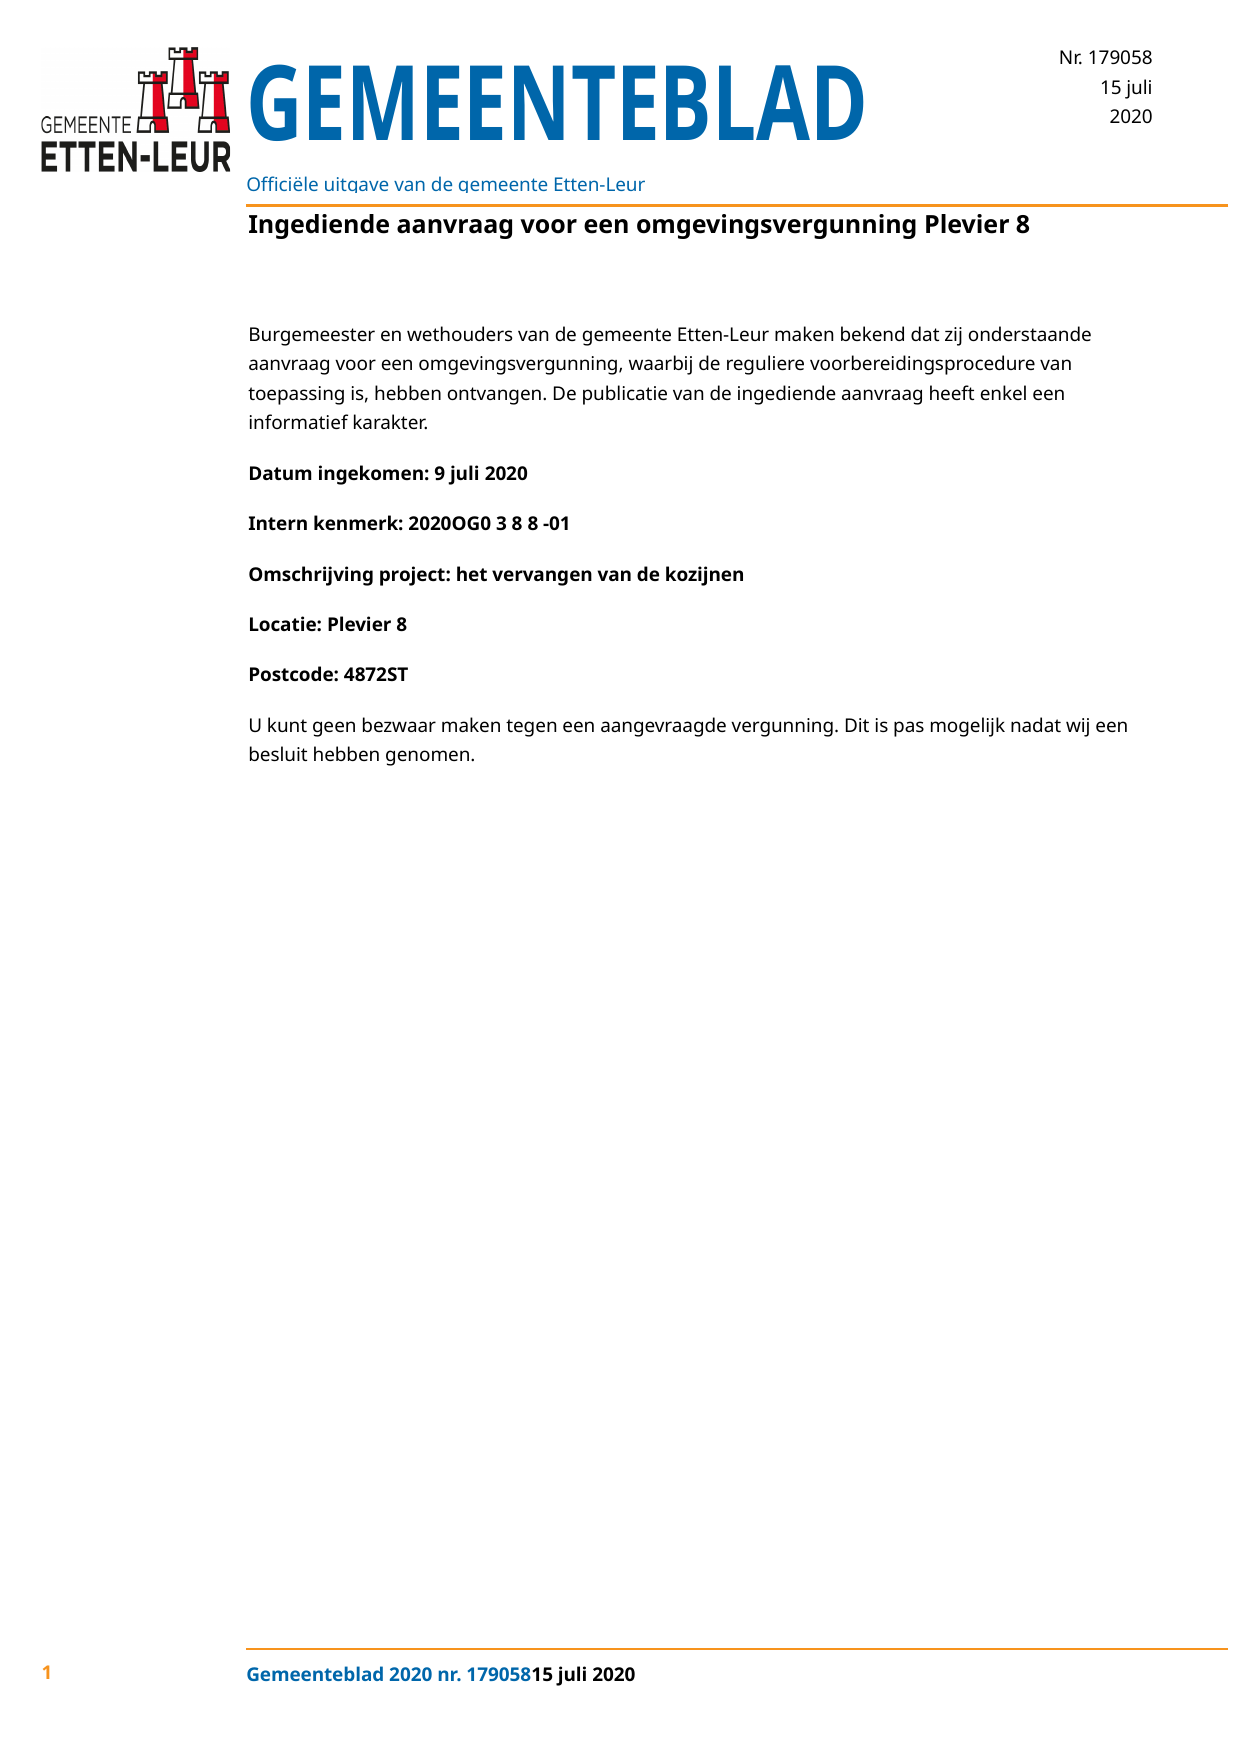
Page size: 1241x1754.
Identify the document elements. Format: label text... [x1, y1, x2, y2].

text Intern kenmerk: 2020OG0 3 8 8 -01 [248, 510, 1152, 536]
text Postcode: 4872ST [248, 662, 1152, 687]
text Ingediende aanvraag voor een omgevingsvergunning Plevier 8 [248, 207, 1152, 241]
text Omschrijving project: het vervangen van de kozijnen [248, 561, 1152, 586]
text U kunt geen bezwaar maken tegen een aangevraagde vergunning. Dit is pas mogelijk nadat wij een besluit hebben genomen. [248, 712, 1152, 767]
text Datum ingekomen: 9 juli 2020 [248, 460, 1152, 486]
text Locatie: Plevier 8 [248, 611, 1152, 637]
text Burgemeester en wethouders van de gemeente Etten-Leur maken bekend dat zij onderstaande aanvraag voor een omgevingsvergunning, waarbij de reguliere voorbereidingsprocedure van toepassing is, hebben ontvangen. De publicatie van de ingediende aanvraag heeft enkel een informatief karakter. [248, 321, 1152, 435]
picture [41, 47, 231, 172]
